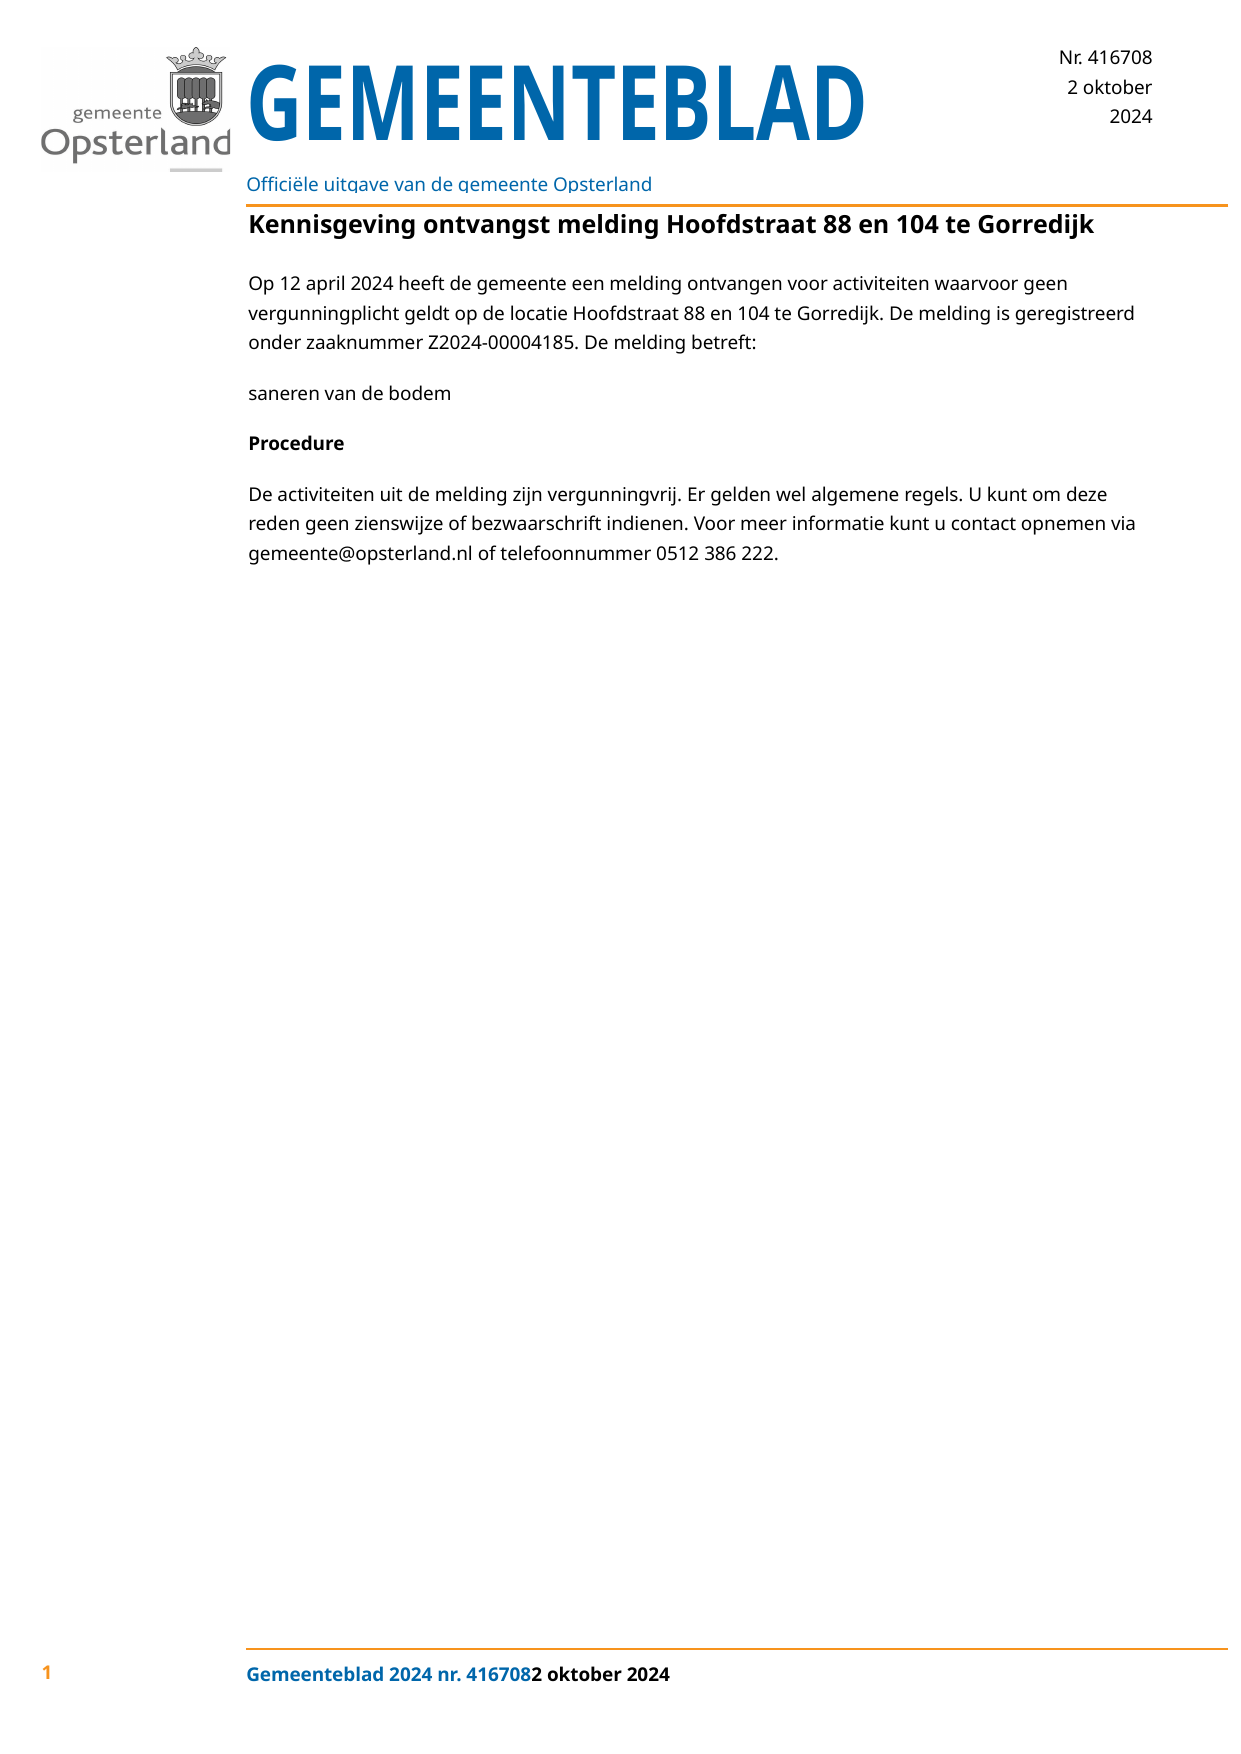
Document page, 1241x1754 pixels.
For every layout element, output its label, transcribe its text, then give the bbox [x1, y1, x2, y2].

text Kennisgeving ontvangst melding Hoofdstraat 88 en 104 te Gorredijk [248, 207, 1152, 241]
text saneren van de bodem [248, 380, 1152, 406]
text Op 12 april 2024 heeft de gemeente een melding ontvangen voor activiteiten waarvoor geen vergunningplicht geldt op de locatie Hoofdstraat 88 en 104 te Gorredijk. De melding is geregistreerd onder zaaknummer Z2024-00004185. De melding betreft: [248, 270, 1152, 355]
text Procedure [248, 430, 1152, 456]
picture [41, 47, 231, 172]
text De activiteiten uit de melding zijn vergunningvrij. Er gelden wel algemene regels. U kunt om deze reden geen zienswijze of bezwaarschrift indienen. Voor meer informatie kunt u contact opnemen via gemeente@opsterland.nl of telefoonnummer 0512 386 222. [248, 481, 1152, 566]
